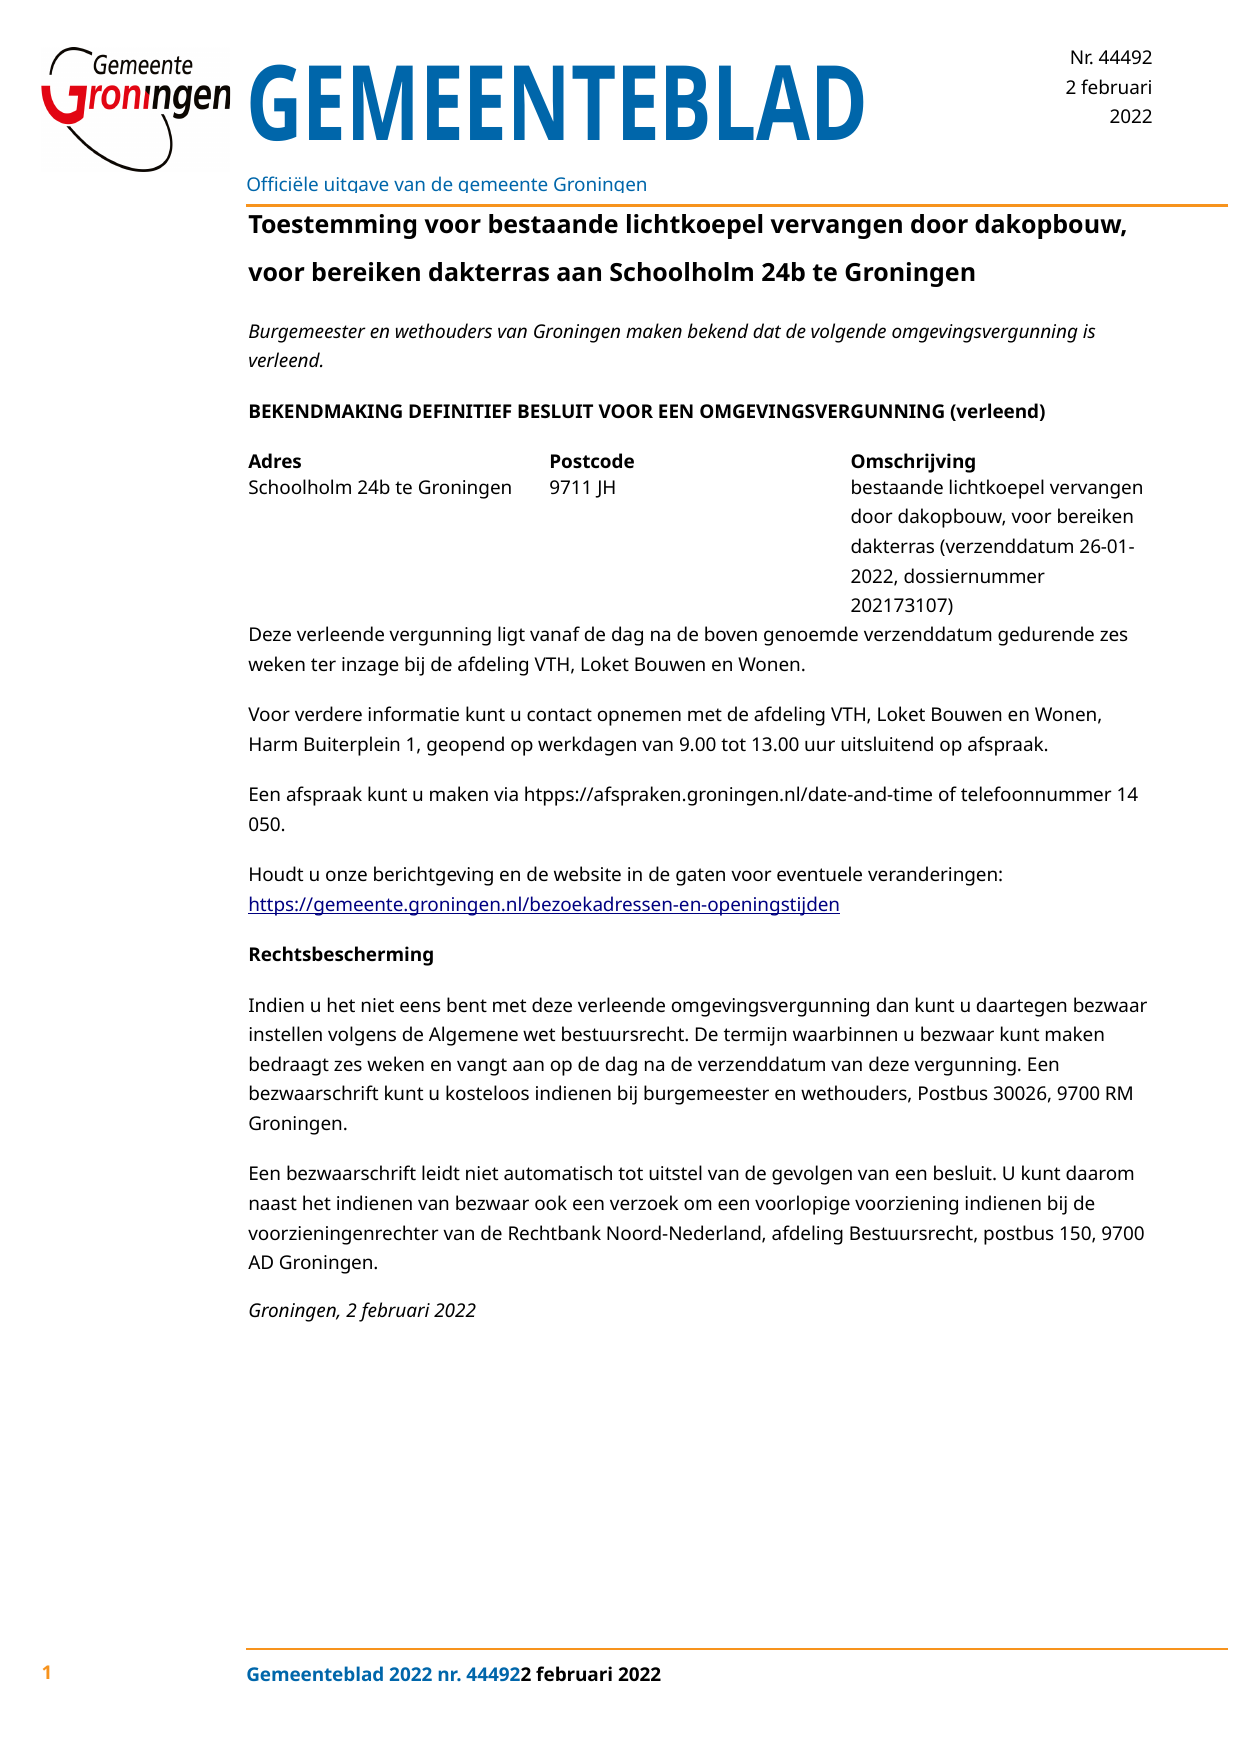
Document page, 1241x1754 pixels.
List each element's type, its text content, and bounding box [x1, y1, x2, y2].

table_header Omschrijving [850, 449, 1152, 474]
table_header Postcode [549, 449, 850, 474]
table_header Adres [248, 449, 549, 474]
text Toestemming voor bestaande lichtkoepel vervangen door dakopbouw, voor bereiken dakterras aan Schoolholm 24b te Groningen [248, 207, 1152, 288]
text Houdt u onze berichtgeving en de website in de gaten voor eventuele veranderingen: https://gemeente.groningen.nl/bezoekadressen-en-openingstijden [248, 861, 1152, 917]
text Deze verleende vergunning ligt vanaf de dag na de boven genoemde verzenddatum gedurende zes weken ter inzage bij de afdeling VTH, Loket Bouwen en Wonen. [248, 621, 1152, 677]
text BEKENDMAKING DEFINITIEF BESLUIT VOOR EEN OMGEVINGSVERGUNNING (verleend) [248, 398, 1152, 424]
table_cell 9711 JH [549, 474, 850, 618]
text Rechtsbescherming [248, 941, 1152, 967]
text Groningen, 2 februari 2022 [248, 1297, 1152, 1323]
picture [41, 47, 231, 172]
table_cell bestaande lichtkoepel vervangen door dakopbouw, voor bereiken dakterras (verzenddatum 26-01-2022, dossiernummer 202173107) [850, 474, 1152, 618]
text Een bezwaarschrift leidt niet automatisch tot uitstel van de gevolgen van een besluit. U kunt daarom naast het indienen van bezwaar ook een verzoek om een voorlopige voorziening indienen bij de voorzieningenrechter van de Rechtbank Noord-Nederland, afdeling Bestuursrecht, postbus 150, 9700 AD Groningen. [248, 1161, 1152, 1275]
text Een afspraak kunt u maken via htpps://afspraken.groningen.nl/date-and-time of telefoonnummer 14 050. [248, 781, 1152, 837]
text Burgemeester en wethouders van Groningen maken bekend dat de volgende omgevingsvergunning is verleend. [248, 318, 1152, 373]
table_cell Schoolholm 24b te Groningen [248, 474, 549, 618]
text Voor verdere informatie kunt u contact opnemen met de afdeling VTH, Loket Bouwen en Wonen, Harm Buiterplein 1, geopend op werkdagen van 9.00 tot 13.00 uur uitsluitend op afspraak. [248, 701, 1152, 757]
text Indien u het niet eens bent met deze verleende omgevingsvergunning dan kunt u daartegen bezwaar instellen volgens de Algemene wet bestuursrecht. De termijn waarbinnen u bezwaar kunt maken bedraagt zes weken en vangt aan op de dag na de verzenddatum van deze vergunning. Een bezwaarschrift kunt u kosteloos indienen bij burgemeester en wethouders, Postbus 30026, 9700 RM Groningen. [248, 992, 1152, 1136]
